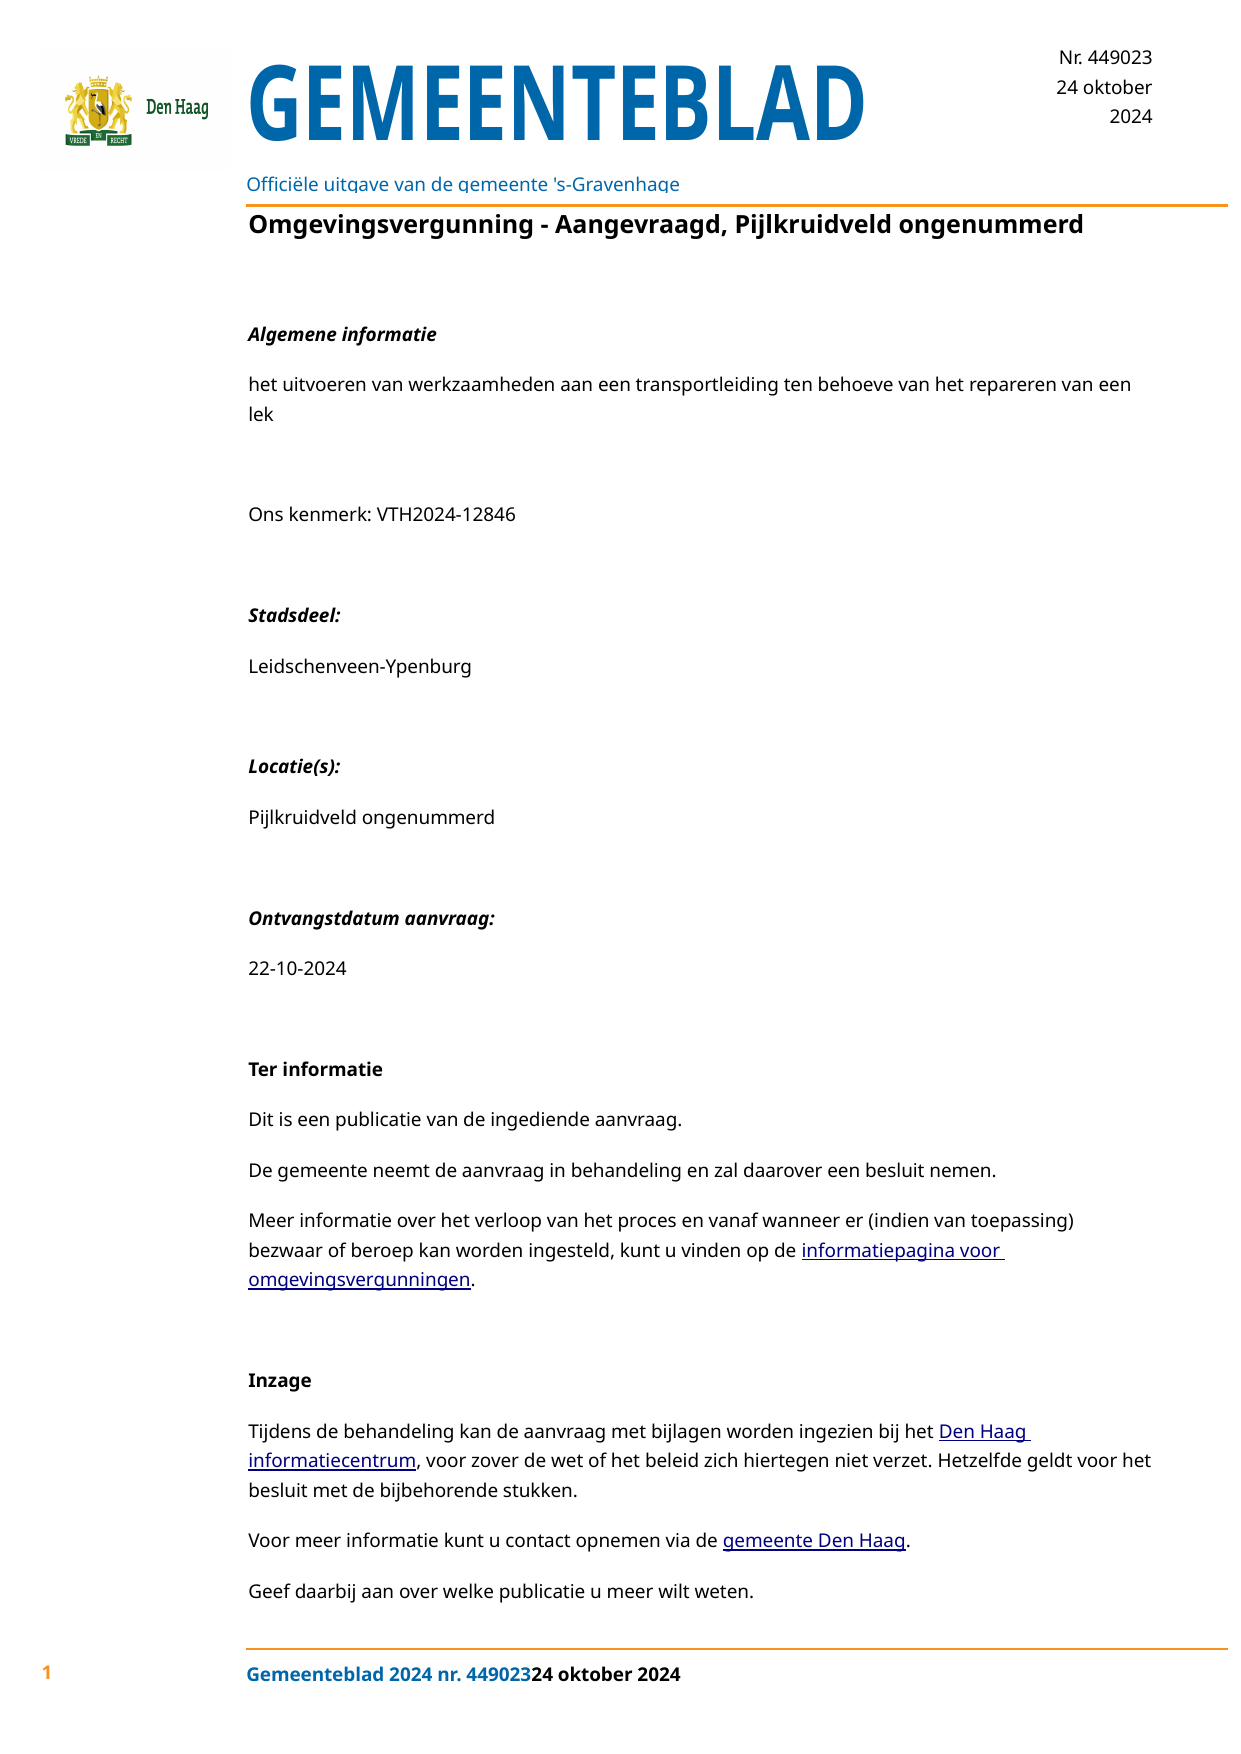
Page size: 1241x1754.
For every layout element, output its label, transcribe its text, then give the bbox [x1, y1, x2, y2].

text Ons kenmerk: VTH2024-12846 [248, 502, 1152, 527]
text Geef daarbij aan over welke publicatie u meer wilt weten. [248, 1578, 1152, 1603]
text Pijlkruidveld ongenummerd [248, 804, 1152, 830]
text Algemene informatie [248, 321, 1152, 346]
text De gemeente neemt de aanvraag in behandeling en zal daarover een besluit nemen. [248, 1157, 1152, 1183]
text Dit is een publicatie van de ingediende aanvraag. [248, 1107, 1152, 1132]
text Stadsdeel: [248, 602, 1152, 628]
text het uitvoeren van werkzaamheden aan een transportleiding ten behoeve van het repareren van een lek [248, 371, 1152, 426]
text 22-10-2024 [248, 955, 1152, 981]
text Tijdens de behandeling kan de aanvraag met bijlagen worden ingezien bij het Den Haag informatiecentrum, voor zover de wet of het beleid zich hiertegen niet verzet. Hetzelfde geldt voor het besluit met de bijbehorende stukken. [248, 1418, 1152, 1503]
picture [41, 47, 231, 172]
text Inzage [248, 1367, 1152, 1393]
text Ontvangstdatum aanvraag: [248, 905, 1152, 931]
text Leidschenveen-Ypenburg [248, 653, 1152, 678]
text Ter informatie [248, 1056, 1152, 1082]
text Meer informatie over het verloop van het proces en vanaf wanneer er (indien van toepassing) bezwaar of beroep kan worden ingesteld, kunt u vinden op de informatiepagina voor omgevingsvergunningen. [248, 1207, 1152, 1292]
text Locatie(s): [248, 754, 1152, 779]
text Omgevingsvergunning - Aangevraagd, Pijlkruidveld ongenummerd [248, 207, 1152, 241]
text Voor meer informatie kunt u contact opnemen via de gemeente Den Haag. [248, 1527, 1152, 1553]
